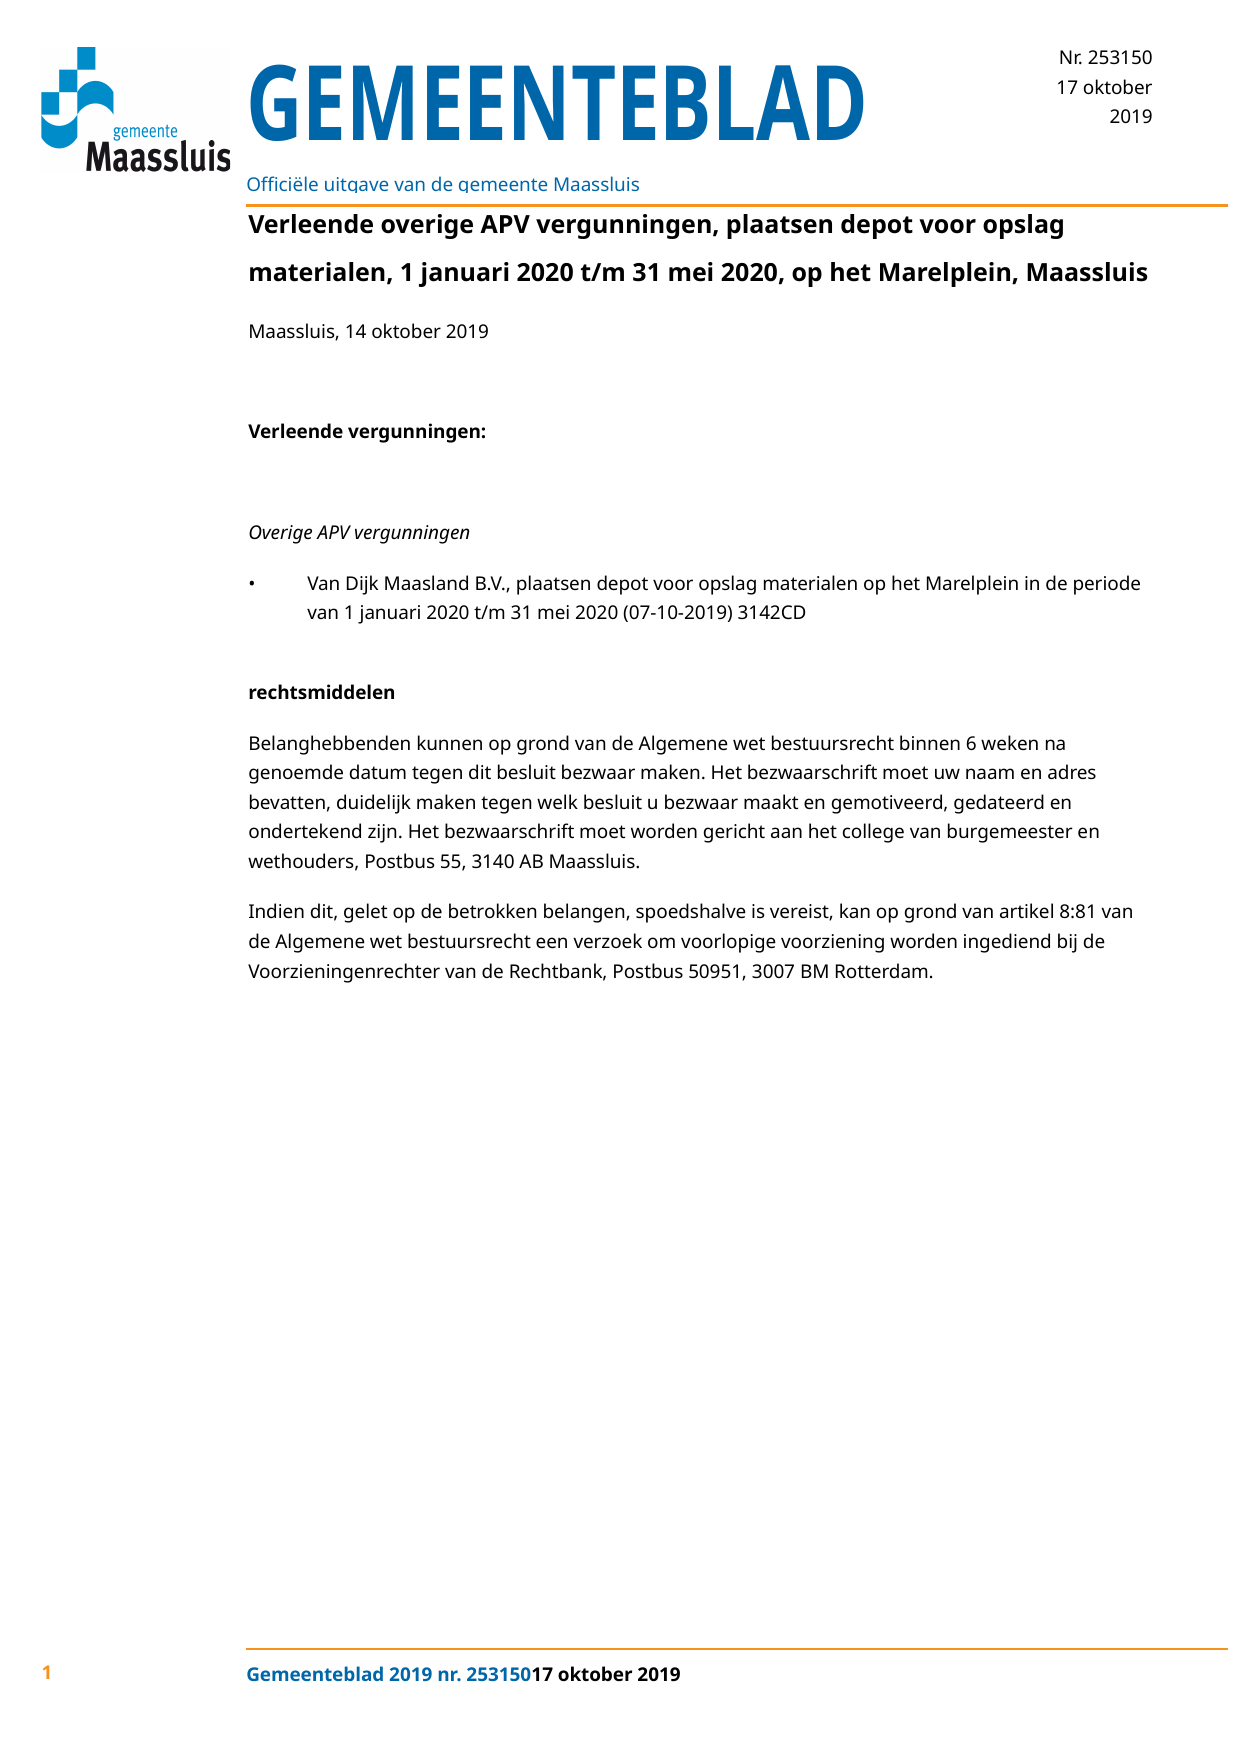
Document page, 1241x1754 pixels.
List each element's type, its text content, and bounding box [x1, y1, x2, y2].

text Indien dit, gelet op de betrokken belangen, spoedshalve is vereist, kan op grond van artikel 8:81 van de Algemene wet bestuursrecht een verzoek om voorlopige voorziening worden ingediend bij de Voorzieningenrechter van de Rechtbank, Postbus 50951, 3007 BM Rotterdam. [248, 899, 1152, 984]
text Verleende vergunningen: [248, 419, 1152, 444]
text Overige APV vergunningen [248, 519, 1152, 545]
picture [41, 47, 77, 92]
text Belanghebbenden kunnen op grond van de Algemene wet bestuursrecht binnen 6 weken na genoemde datum tegen dit besluit bezwaar maken. Het bezwaarschrift moet uw naam en adres bevatten, duidelijk maken tegen welk besluit u bezwaar maakt en gemotiveerd, gedateerd en ondertekend zijn. Het bezwaarschrift moet worden gericht aan het college van burgemeester en wethouders, Postbus 55, 3140 AB Maassluis. [248, 730, 1152, 874]
picture [41, 47, 231, 172]
list Van Dijk Maasland B.V., plaatsen depot voor opslag materialen op het Marelplein in de periode van 1 januari 2020 t/m 31 mei 2020 (07-10-2019) 3142CD [248, 570, 1152, 625]
text rechtsmiddelen [248, 679, 1152, 705]
text Maassluis, 14 oktober 2019 [248, 318, 1152, 344]
text Verleende overige APV vergunningen, plaatsen depot voor opslag materialen, 1 januari 2020 t/m 31 mei 2020, op het Marelplein, Maassluis [248, 207, 1152, 288]
